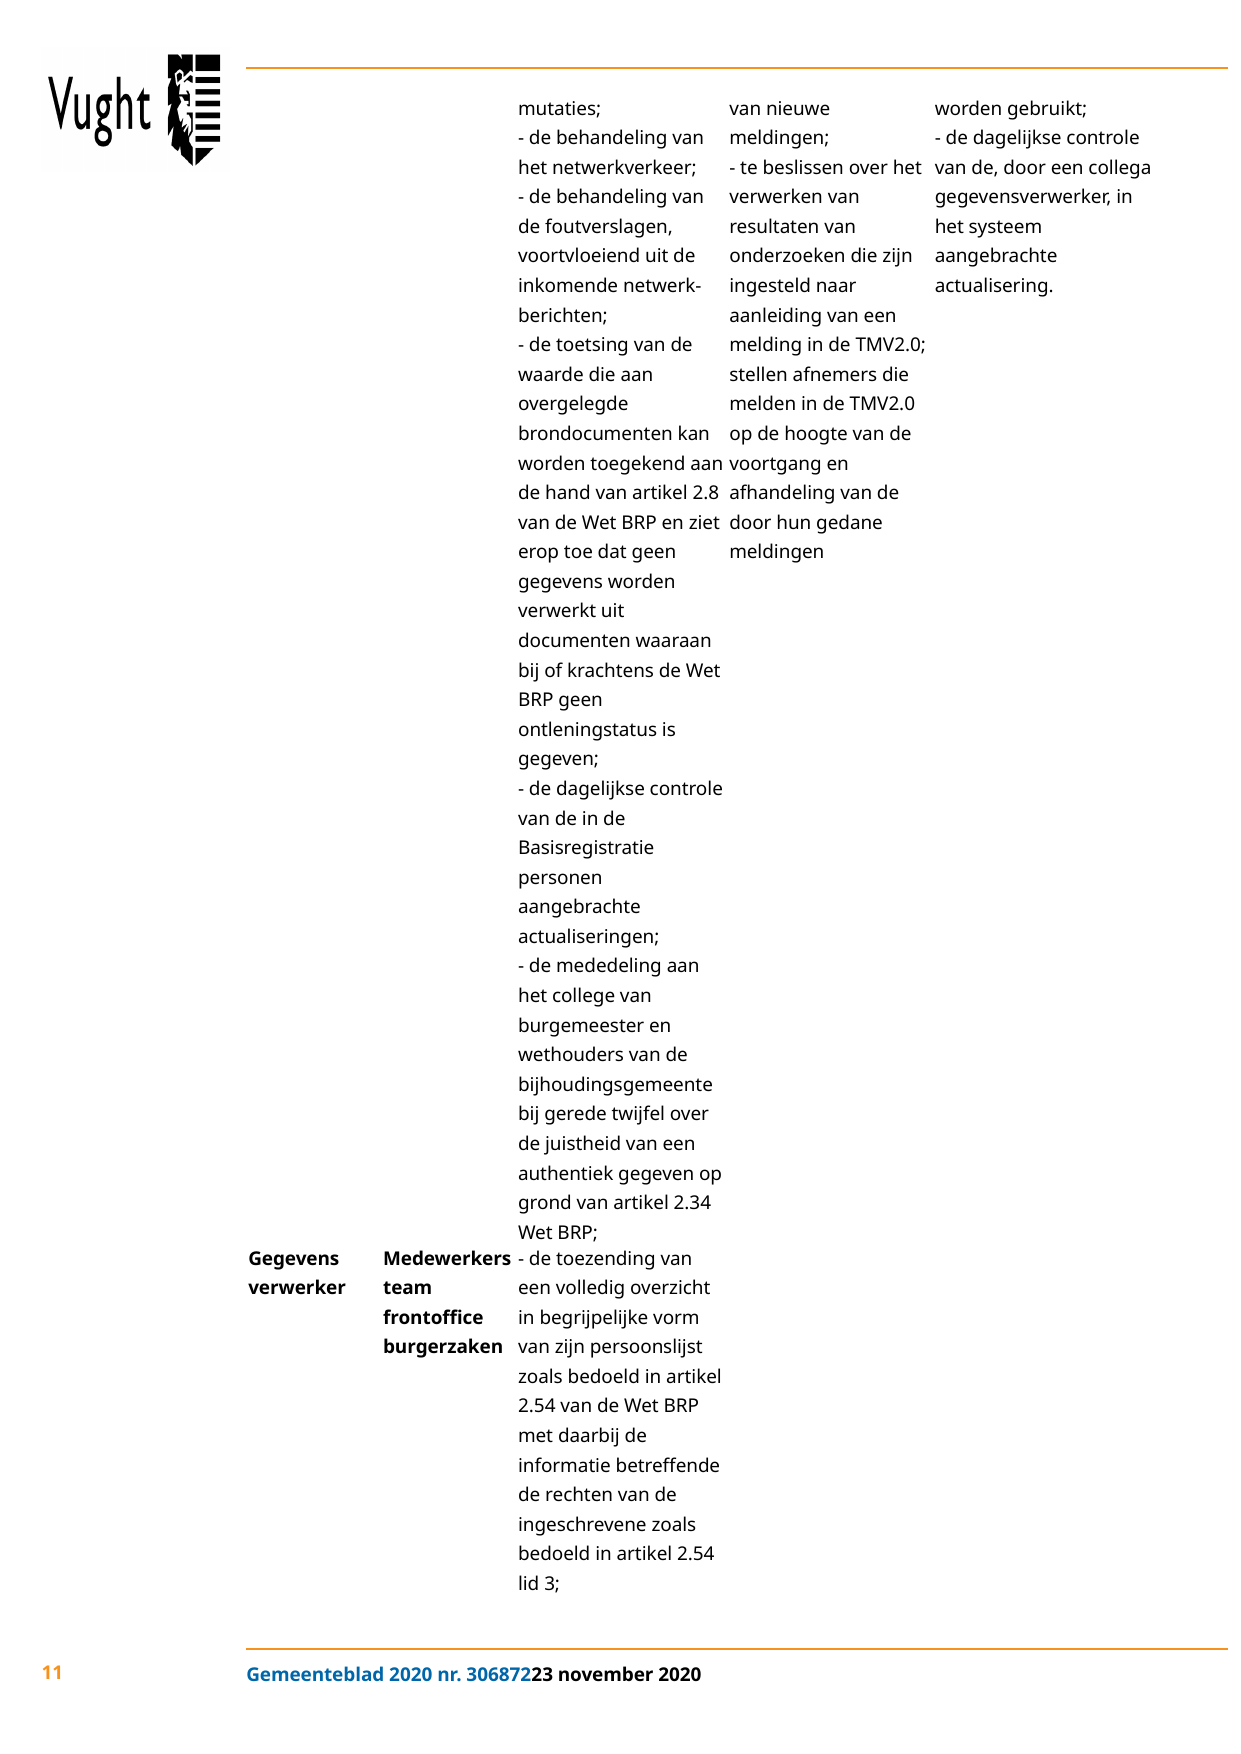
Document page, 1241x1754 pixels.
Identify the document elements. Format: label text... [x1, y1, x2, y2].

table_cell Medewerkers team frontoffice burgerzaken [383, 1245, 518, 1596]
table_cell [729, 1245, 934, 1596]
table_cell [248, 95, 383, 1245]
table_cell worden gebruikt; - de dagelijkse controle van de, door een collega gegevensverwerker, in het systeem aangebrachte actualisering. [935, 95, 1152, 1245]
table_cell mutaties; - de behandeling van het netwerkverkeer; - de behandeling van de foutverslagen, voortvloeiend uit de inkomende netwerk- berichten; - de toetsing van de waarde die aan overgelegde brondocumenten kan worden toegekend aan de hand van artikel 2.8 van de Wet BRP en ziet erop toe dat geen gegevens worden verwerkt uit documenten waaraan bij of krachtens de Wet BRP geen ontleningstatus is gegeven; - de dagelijkse controle van de in de Basisregistratie personen aangebrachte actualiseringen; - de mededeling aan het college van burgemeester en wethouders van de bijhoudingsgemeente bij gerede twijfel over de juistheid van een authentiek gegeven op grond van artikel 2.34 Wet BRP; [518, 95, 729, 1245]
table_cell [383, 95, 518, 1245]
table_cell - de toezending van een volledig overzicht in begrijpelijke vorm van zijn persoonslijst zoals bedoeld in artikel 2.54 van de Wet BRP met daarbij de informatie betreffende de rechten van de ingeschrevene zoals bedoeld in artikel 2.54 lid 3; [518, 1245, 729, 1596]
picture [41, 47, 231, 172]
table_cell [935, 1245, 1152, 1596]
table_cell Gegevens verwerker [248, 1245, 383, 1596]
table_cell van nieuwe meldingen; - te beslissen over het verwerken van resultaten van onderzoeken die zijn ingesteld naar aanleiding van een melding in de TMV2.0; stellen afnemers die melden in de TMV2.0 op de hoogte van de voortgang en afhandeling van de door hun gedane meldingen [729, 95, 934, 1245]
